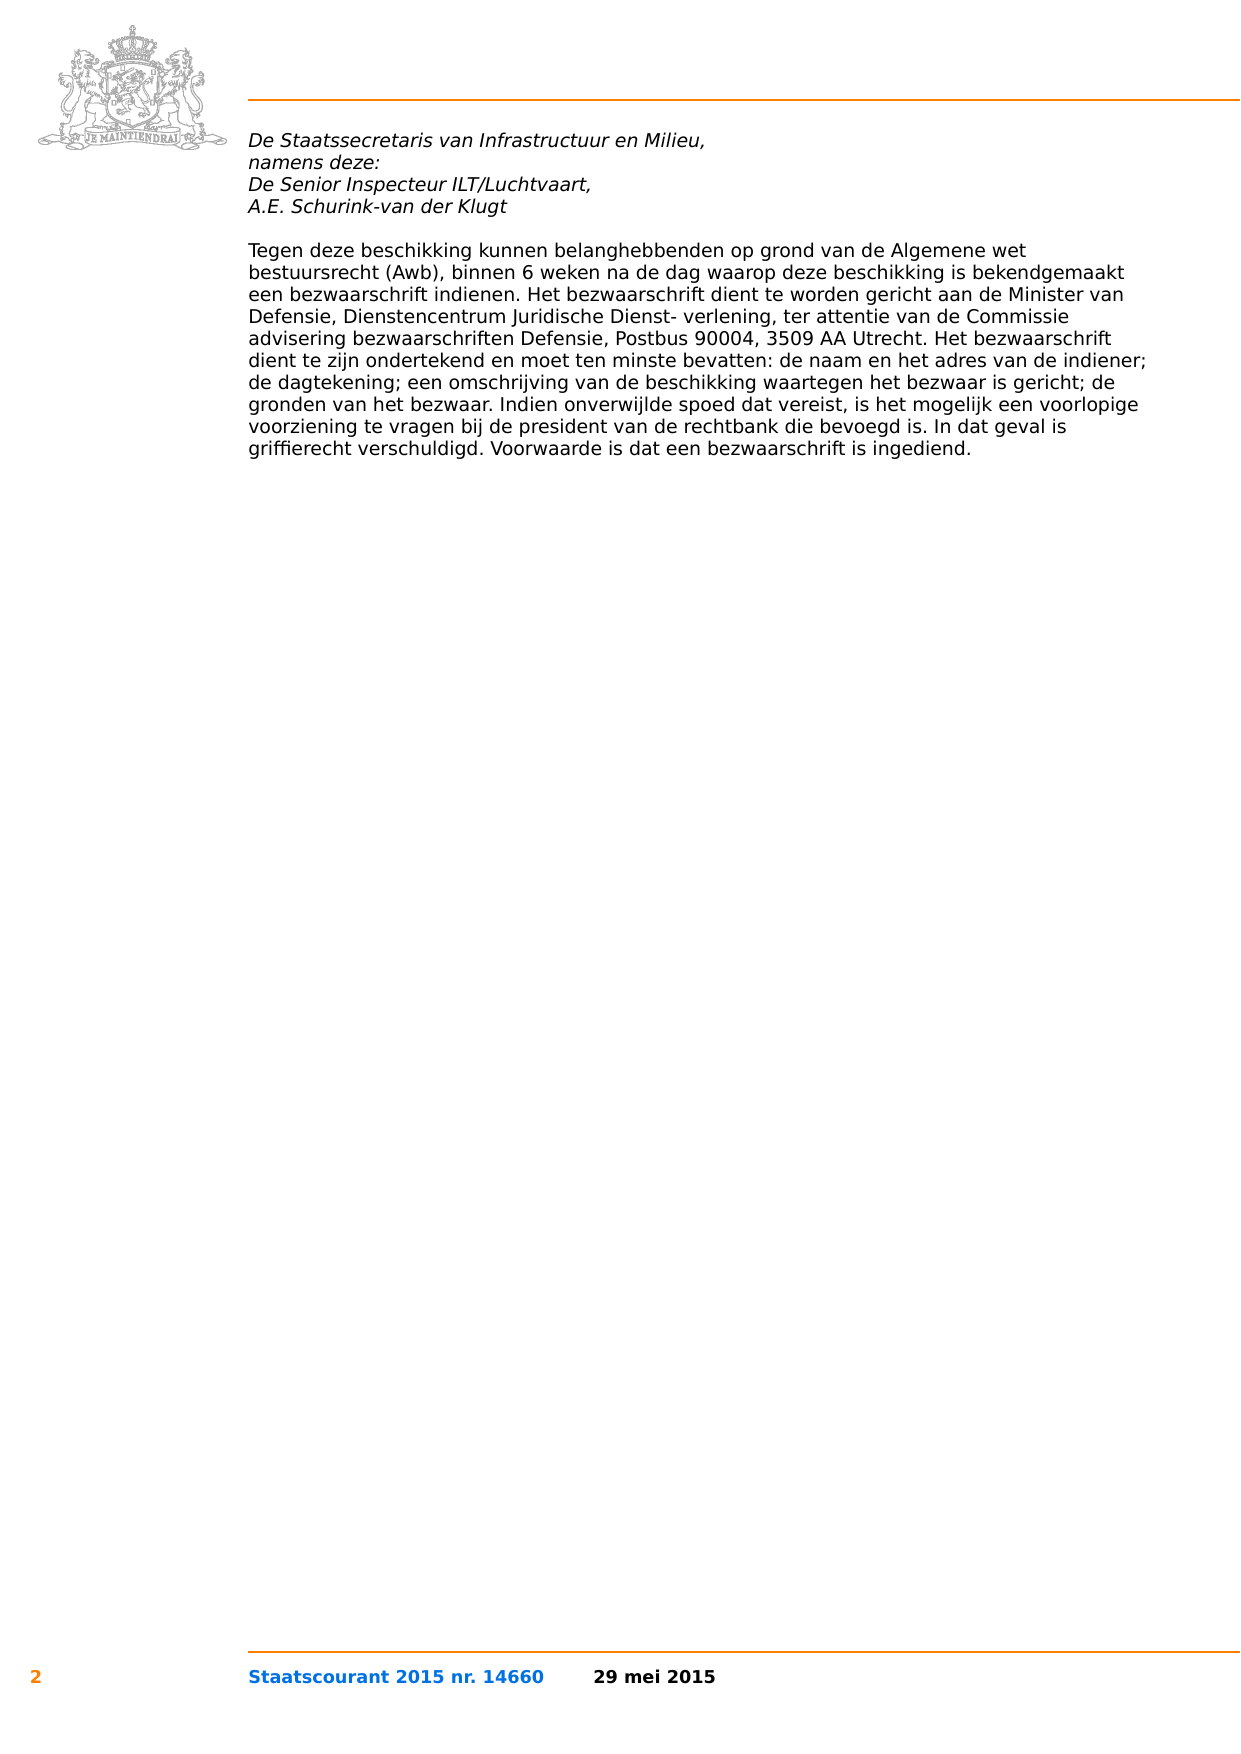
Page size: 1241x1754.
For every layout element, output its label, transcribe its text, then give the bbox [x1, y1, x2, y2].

text De Staatssecretaris van Infrastructuur en Milieu, namens deze: De Senior Inspecteur ILT/Luchtvaart, A.E. Schurink-van der Klugt [248, 130, 1163, 218]
picture [38, 25, 227, 150]
text Tegen deze beschikking kunnen belanghebbenden op grond van de Algemene wet bestuursrecht (Awb), binnen 6 weken na de dag waarop deze beschikking is bekendgemaakt een bezwaarschrift indienen. Het bezwaarschrift dient te worden gericht aan de Minister van Defensie, Dienstencentrum Juridische Dienst- verlening, ter attentie van de Commissie advisering bezwaarschriften Defensie, Postbus 90004, 3509 AA Utrecht. Het bezwaarschrift dient te zijn ondertekend en moet ten minste bevatten: de naam en het adres van de indiener; de dagtekening; een omschrijving van de beschikking waartegen het bezwaar is gericht; de gronden van het bezwaar. Indien onverwijlde spoed dat vereist, is het mogelijk een voorlopige voorziening te vragen bij de president van de rechtbank die bevoegd is. In dat geval is griffierecht verschuldigd. Voorwaarde is dat een bezwaarschrift is ingediend. [248, 240, 1163, 459]
